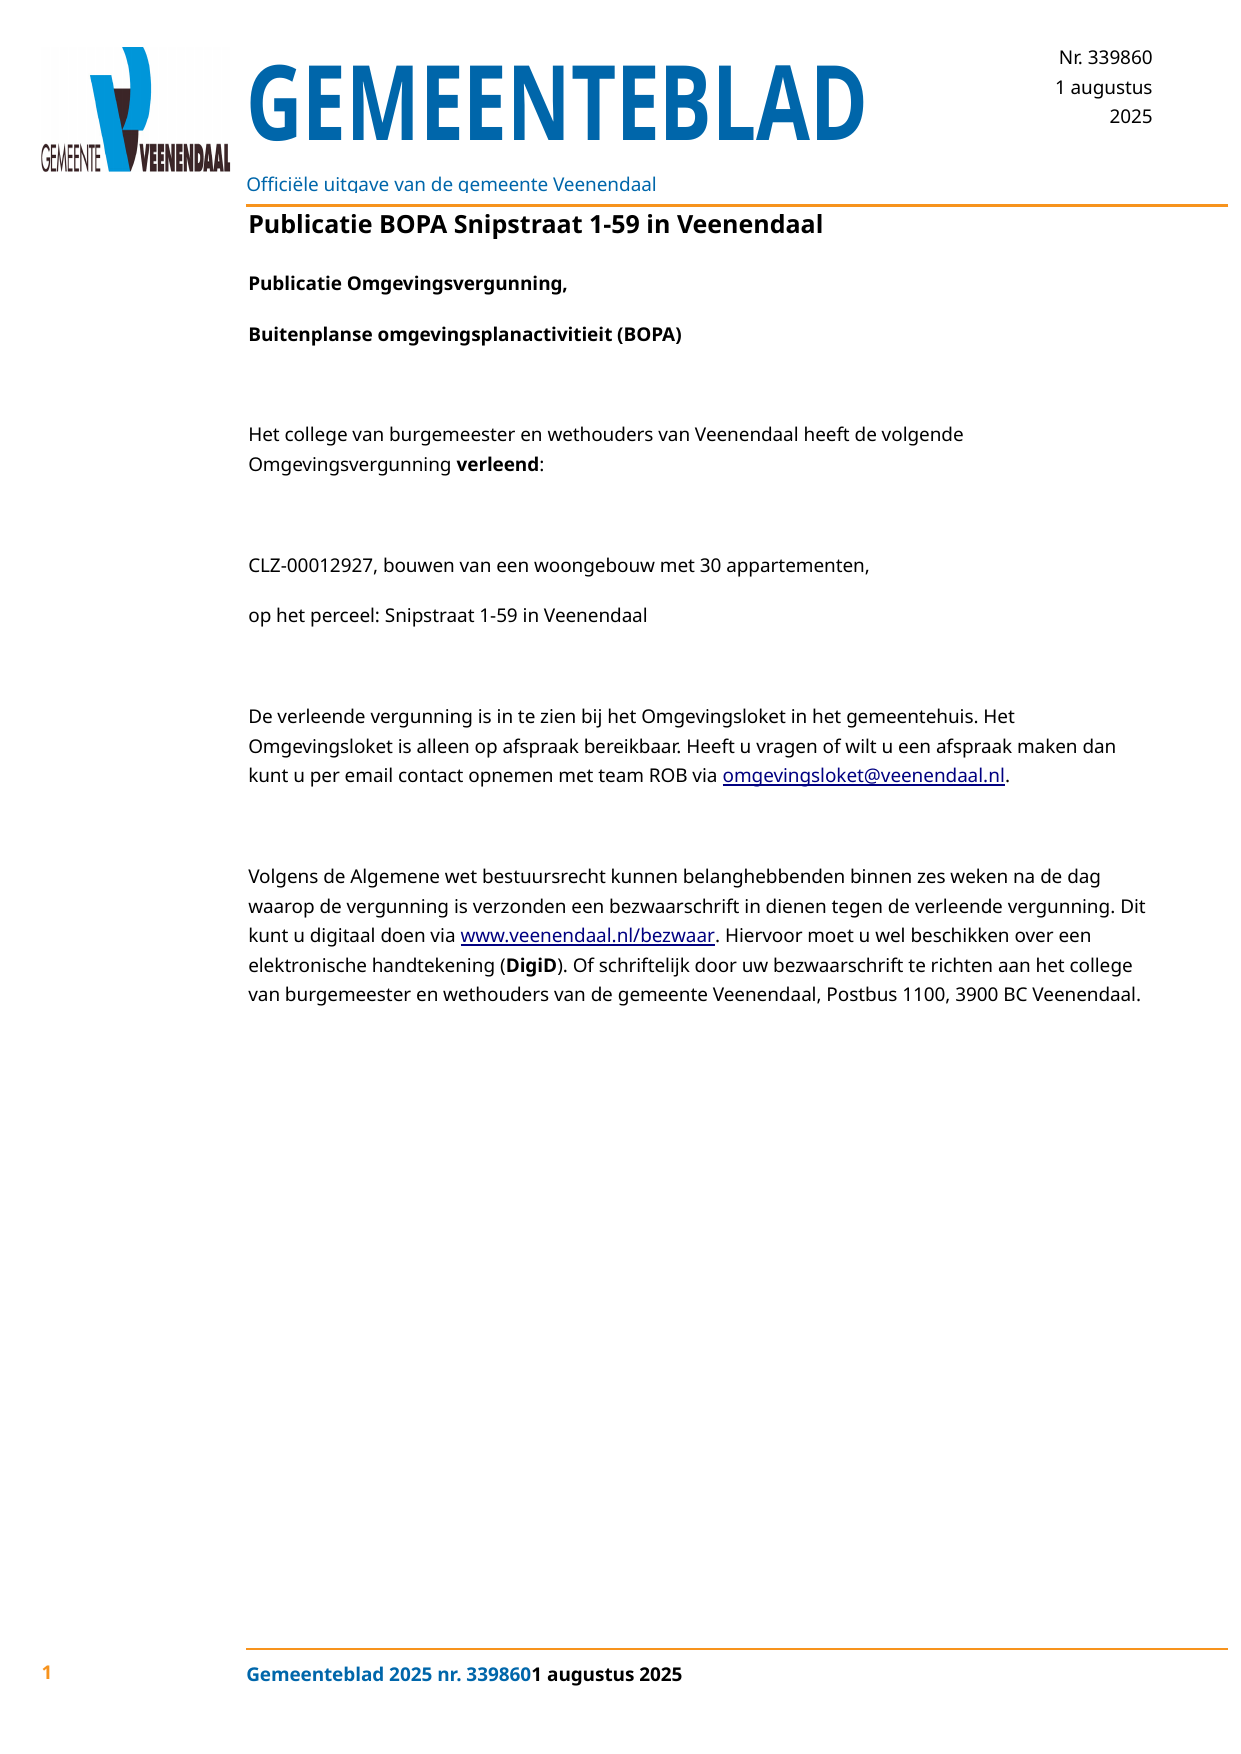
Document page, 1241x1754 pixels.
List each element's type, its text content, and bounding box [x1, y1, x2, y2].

picture [41, 47, 130, 172]
text Publicatie Omgevingsvergunning, [248, 270, 1152, 296]
text Het college van burgemeester en wethouders van Veenendaal heeft de volgende Omgevingsvergunning verleend: [248, 422, 1152, 477]
picture [123, 47, 231, 172]
text CLZ-00012927, bouwen van een woongebouw met 30 appartementen, [248, 552, 1152, 578]
text Volgens de Algemene wet bestuursrecht kunnen belanghebbenden binnen zes weken na de dag waarop de vergunning is verzonden een bezwaarschrift in dienen tegen de verleende vergunning. Dit kunt u digitaal doen via www.veenendaal.nl/bezwaar. Hiervoor moet u wel beschikken over een elektronische handtekening (DigiD). Of schriftelijk door uw bezwaarschrift te richten aan het college van burgemeester en wethouders van de gemeente Veenendaal, Postbus 1100, 3900 BC Veenendaal. [248, 863, 1152, 1007]
text De verleende vergunning is in te zien bij het Omgevingsloket in het gemeentehuis. Het Omgevingsloket is alleen op afspraak bereikbaar. Heeft u vragen of wilt u een afspraak maken dan kunt u per email contact opnemen met team ROB via omgevingsloket@veenendaal.nl. [248, 703, 1152, 788]
text op het perceel: Snipstraat 1-59 in Veenendaal [248, 602, 1152, 628]
text Publicatie BOPA Snipstraat 1-59 in Veenendaal [248, 207, 1152, 241]
text Buitenplanse omgevingsplanactivitieit (BOPA) [248, 321, 1152, 346]
